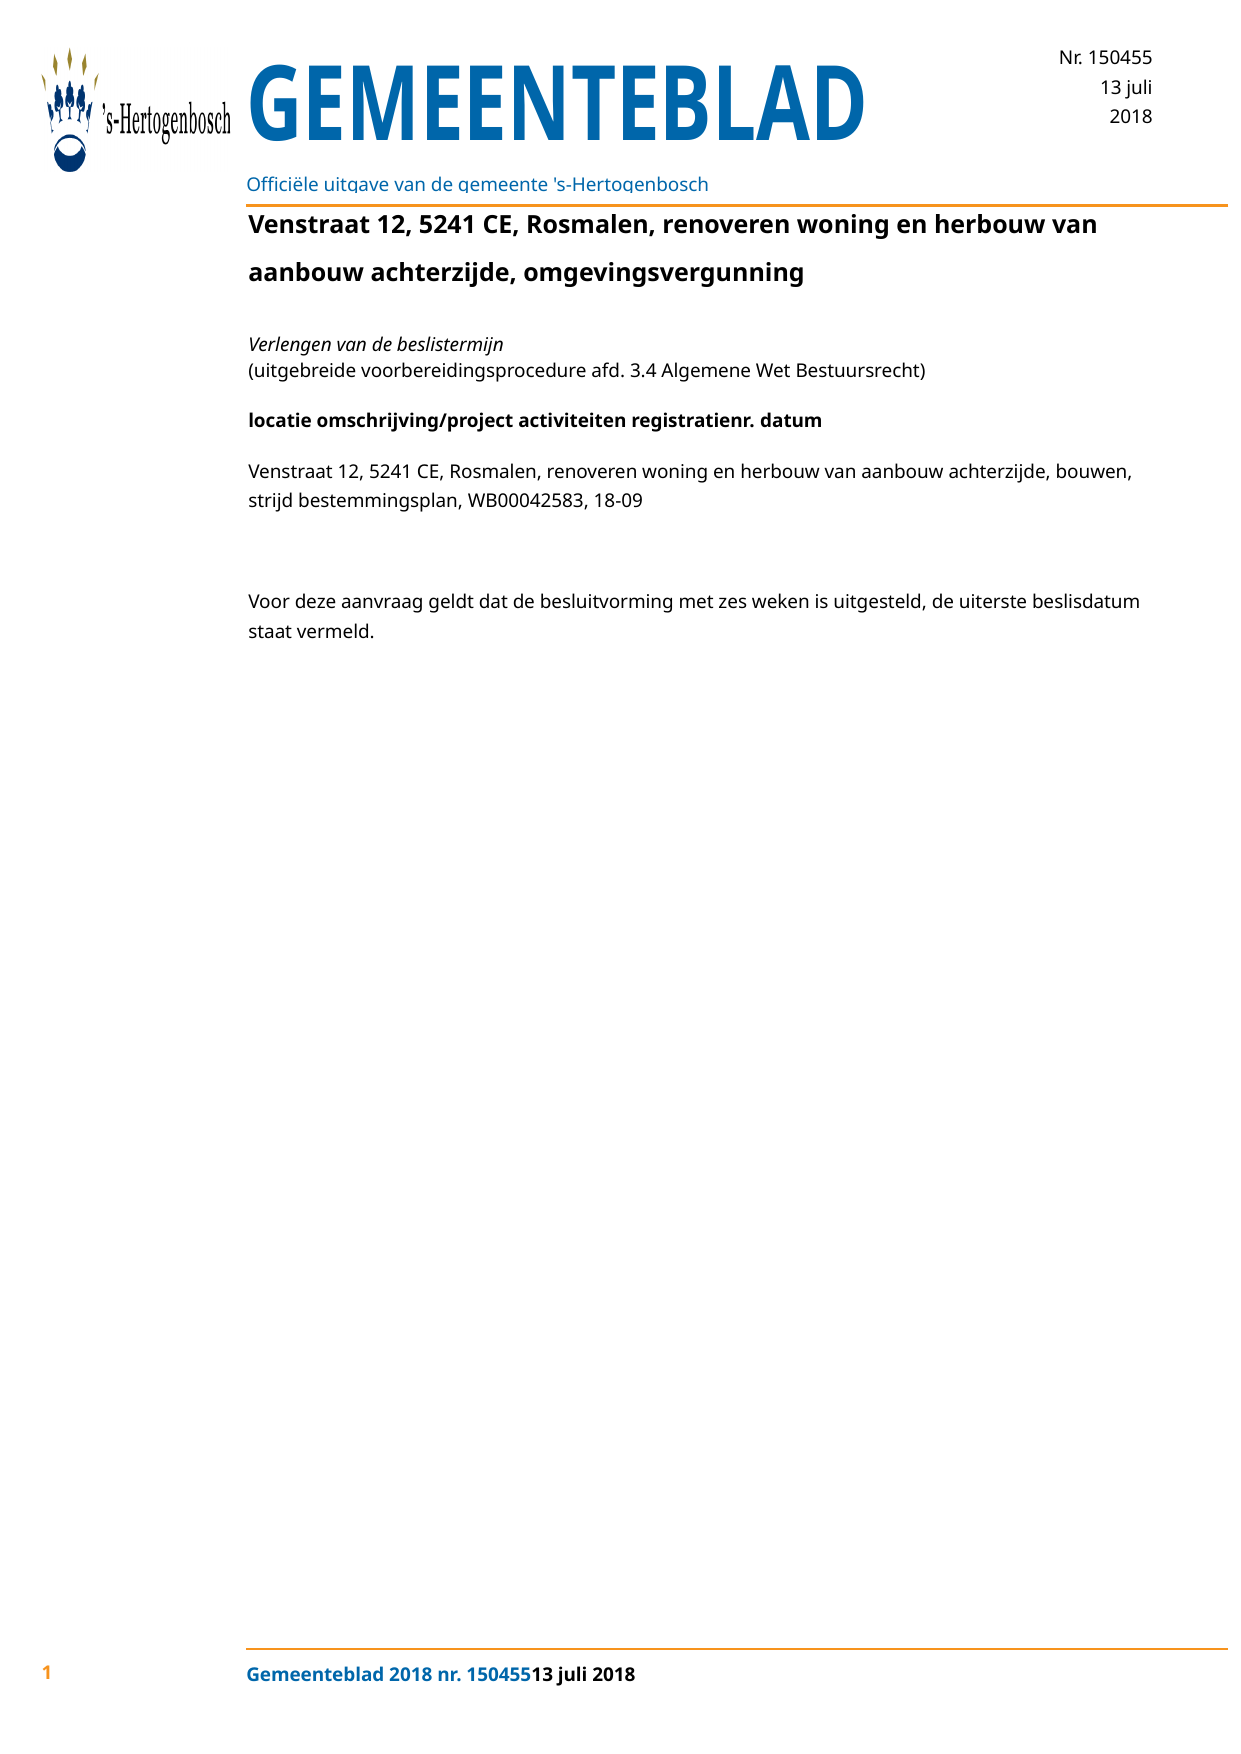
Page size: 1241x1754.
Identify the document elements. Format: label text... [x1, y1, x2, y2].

text Venstraat 12, 5241 CE, Rosmalen, renoveren woning en herbouw van aanbouw achterzijde, bouwen, strijd bestemmingsplan, WB00042583, 18-09 [248, 458, 1152, 513]
picture [41, 47, 231, 172]
text Verlengen van de beslistermijn [248, 331, 1152, 357]
text (uitgebreide voorbereidingsprocedure afd. 3.4 Algemene Wet Bestuursrecht) [248, 357, 1152, 383]
text Voor deze aanvraag geldt dat de besluitvorming met zes weken is uitgesteld, de uiterste beslisdatum staat vermeld. [248, 588, 1152, 644]
text Venstraat 12, 5241 CE, Rosmalen, renoveren woning en herbouw van aanbouw achterzijde, omgevingsvergunning [248, 207, 1152, 288]
text locatie omschrijving/project activiteiten registratienr. datum [248, 408, 1152, 433]
